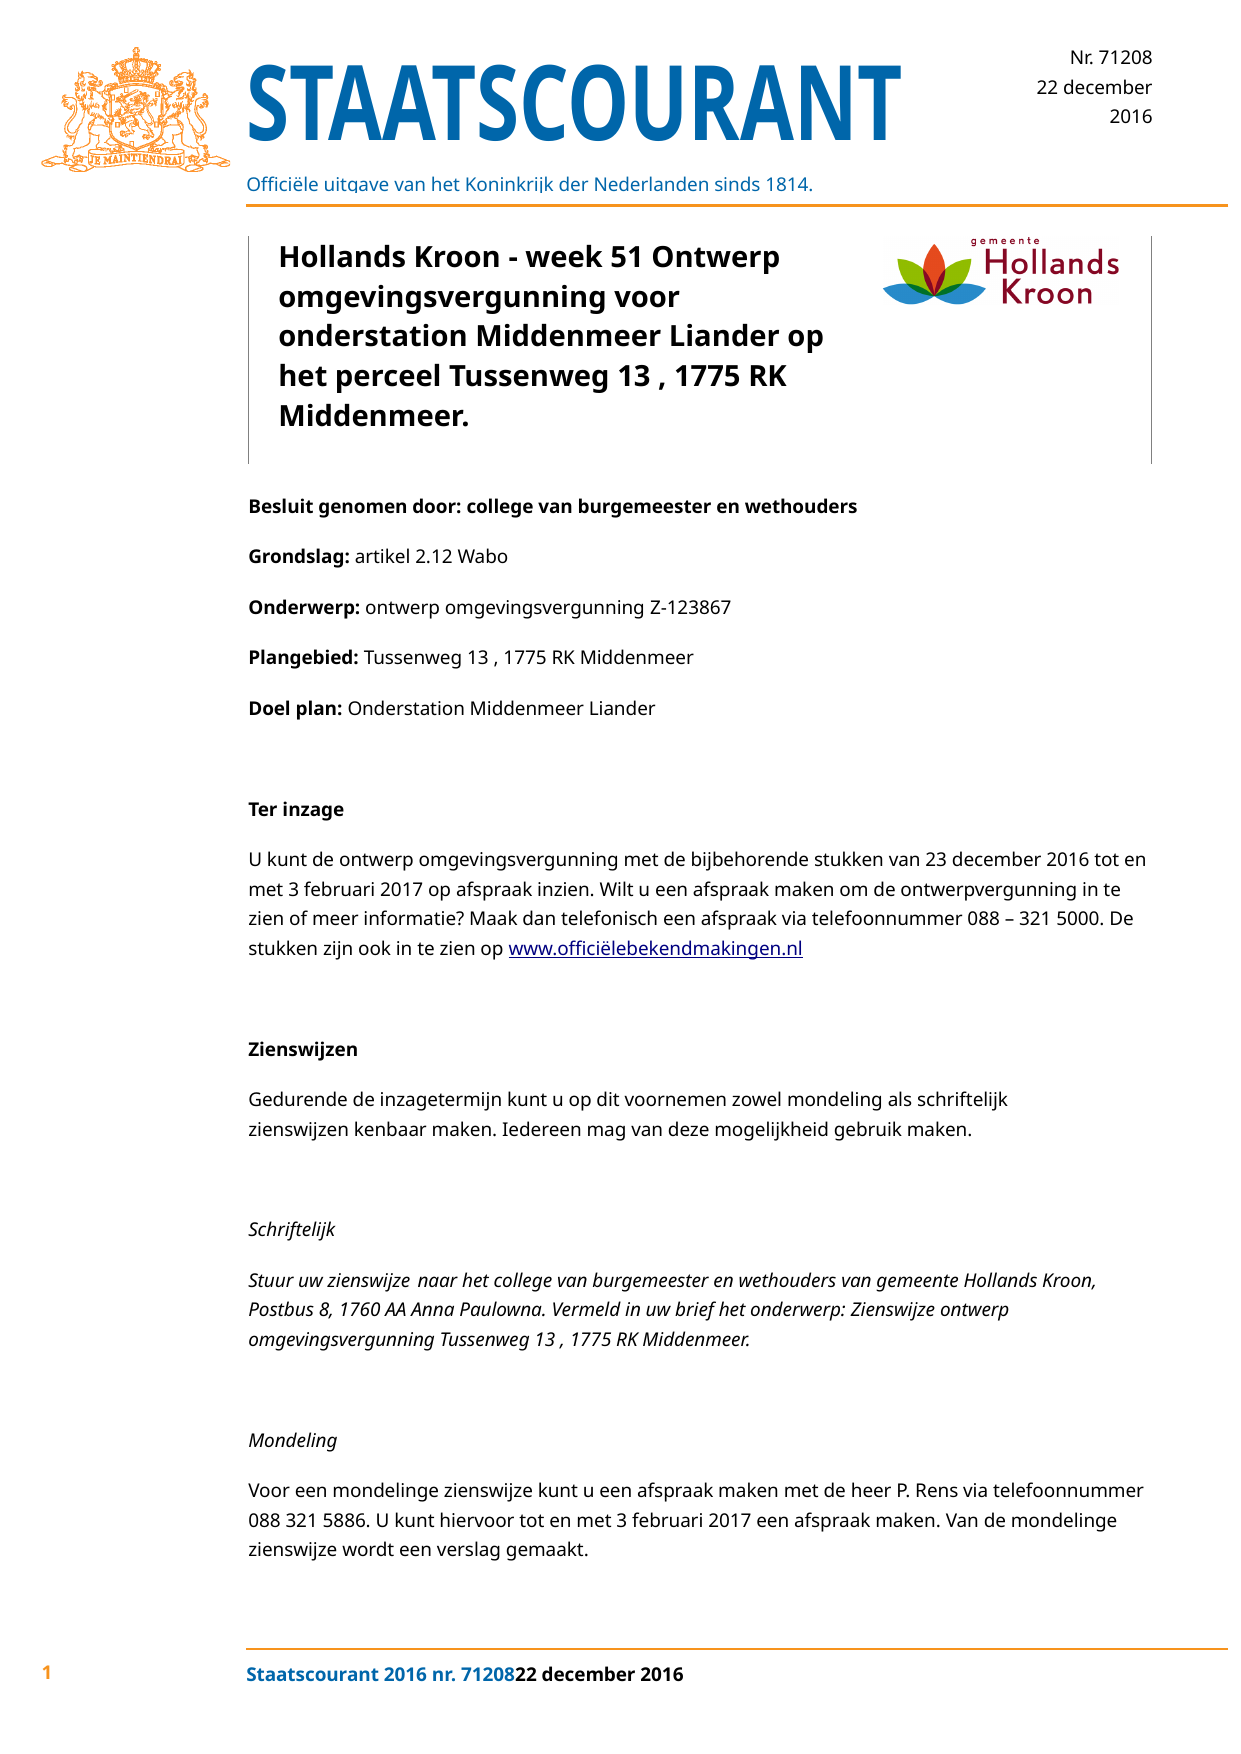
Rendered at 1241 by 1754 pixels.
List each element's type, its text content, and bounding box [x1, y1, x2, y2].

text Ter inzage [248, 796, 1152, 822]
text Doel plan: Onderstation Middenmeer Liander [248, 695, 1152, 721]
table_header [850, 236, 1151, 464]
text Plangebied: Tussenweg 13 , 1775 RK Middenmeer [248, 644, 1152, 670]
text Zienswijzen [248, 1036, 1152, 1062]
table_header Hollands Kroon - week 51 Ontwerp omgevingsvergunning voor onderstation Middenmeer Liander op het perceel Tussenweg 13 , 1775 RK Middenmeer. [249, 236, 850, 464]
text Grondslag: artikel 2.12 Wabo [248, 544, 1152, 569]
text Schriftelijk [248, 1217, 1152, 1242]
text Stuur uw zienswijze naar het college van burgemeester en wethouders van gemeente Hollands Kroon, Postbus 8, 1760 AA Anna Paulowna. Vermeld in uw brief het onderwerp: Zienswijze ontwerp omgevingsvergunning Tussenweg 13 , 1775 RK Middenmeer. [248, 1267, 1152, 1352]
text Besluit genomen door: college van burgemeester en wethouders [248, 493, 1152, 519]
picture [882, 236, 1119, 305]
text Mondeling [248, 1427, 1152, 1453]
text U kunt de ontwerp omgevingsvergunning met de bijbehorende stukken van 23 december 2016 tot en met 3 februari 2017 op afspraak inzien. Wilt u een afspraak maken om de ontwerpvergunning in te zien of meer informatie? Maak dan telefonisch een afspraak via telefoonnummer 088 – 321 5000. De stukken zijn ook in te zien op www.officiëlebekendmakingen.nl [248, 846, 1152, 961]
picture [41, 47, 231, 172]
text Onderwerp: ontwerp omgevingsvergunning Z-123867 [248, 594, 1152, 620]
text Gedurende de inzagetermijn kunt u op dit voornemen zowel mondeling als schriftelijk zienswijzen kenbaar maken. Iedereen mag van deze mogelijkheid gebruik maken. [248, 1086, 1152, 1142]
text Voor een mondelinge zienswijze kunt u een afspraak maken met de heer P. Rens via telefoonnummer 088 321 5886. U kunt hiervoor tot en met 3 februari 2017 een afspraak maken. Van de mondelinge zienswijze wordt een verslag gemaakt. [248, 1477, 1152, 1562]
